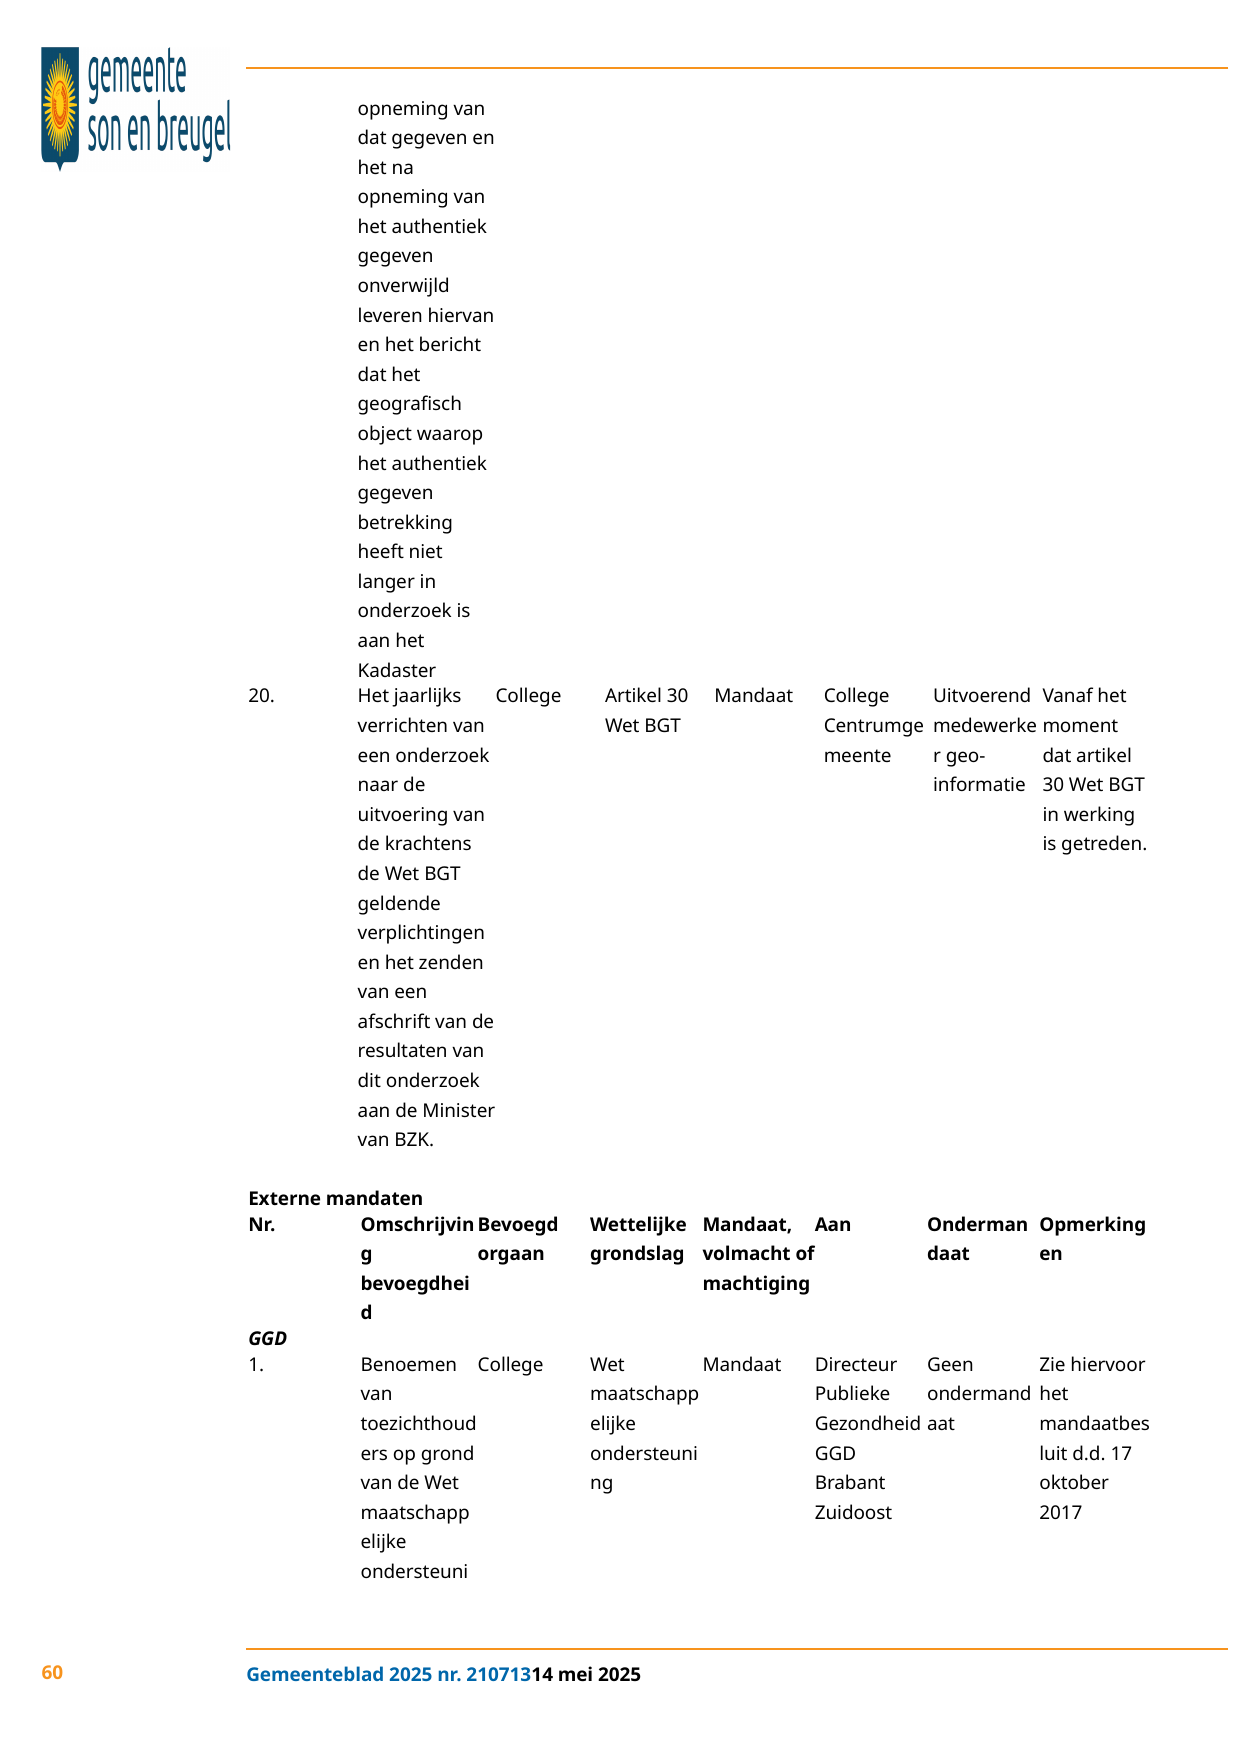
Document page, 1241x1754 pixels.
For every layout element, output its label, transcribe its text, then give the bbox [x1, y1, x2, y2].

table_cell Artikel 30 Wet BGT [605, 683, 714, 1152]
table_cell Mandaat, volmacht of machtiging [702, 1211, 814, 1325]
table_cell [248, 95, 357, 683]
table_cell [605, 95, 714, 683]
table_cell Bevoegd orgaan [478, 1211, 590, 1325]
table_cell Directeur Publieke Gezondheid GGD Brabant Zuidoost [815, 1351, 927, 1584]
table_cell College [478, 1351, 590, 1584]
table_cell College Centrumgemeente [824, 683, 933, 1152]
table_cell Opmerkingen [1039, 1211, 1152, 1325]
table_cell [495, 95, 605, 683]
table_cell Zie hiervoor het mandaatbesluit d.d. 17 oktober 2017 [1039, 1351, 1152, 1584]
table_cell Mandaat [702, 1351, 814, 1584]
table_cell GGD [248, 1325, 1152, 1351]
table_cell [933, 95, 1042, 683]
table_cell Mandaat [714, 683, 823, 1152]
table_cell Aan [815, 1211, 927, 1325]
table_cell Geen ondermandaat [927, 1351, 1039, 1584]
table_cell Ondermandaat [927, 1211, 1039, 1325]
table_cell Het jaarlijks verrichten van een onderzoek naar de uitvoering van de krachtens de Wet BGT geldende verplichtingen en het zenden van een afschrift van de resultaten van dit onderzoek aan de Minister van BZK. [358, 683, 495, 1152]
table_cell [1042, 95, 1152, 683]
table_cell College [495, 683, 605, 1152]
picture [41, 47, 231, 172]
table_cell Nr. [248, 1211, 360, 1325]
table_cell 1. [248, 1351, 360, 1584]
table_cell Uitvoerend medewerker geo-informatie [933, 683, 1042, 1152]
table_header Externe mandaten [248, 1185, 1152, 1211]
table_cell Wettelijke grondslag [590, 1211, 702, 1325]
table_cell opneming van dat gegeven en het na opneming van het authentiek gegeven onverwijld leveren hiervan en het bericht dat het geografisch object waarop het authentiek gegeven betrekking heeft niet langer in onderzoek is aan het Kadaster [358, 95, 495, 683]
table_cell [714, 95, 823, 683]
table_cell Wet maatschappelijke ondersteuning [590, 1351, 702, 1584]
table_cell [824, 95, 933, 683]
table_cell Vanaf het moment dat artikel 30 Wet BGT in werking is getreden. [1042, 683, 1152, 1152]
table_cell Benoemen van toezichthouders op grond van de Wet maatschappelijke ondersteuni [360, 1351, 477, 1584]
table_cell 20. [248, 683, 357, 1152]
table_cell Omschrijving bevoegdheid [360, 1211, 477, 1325]
